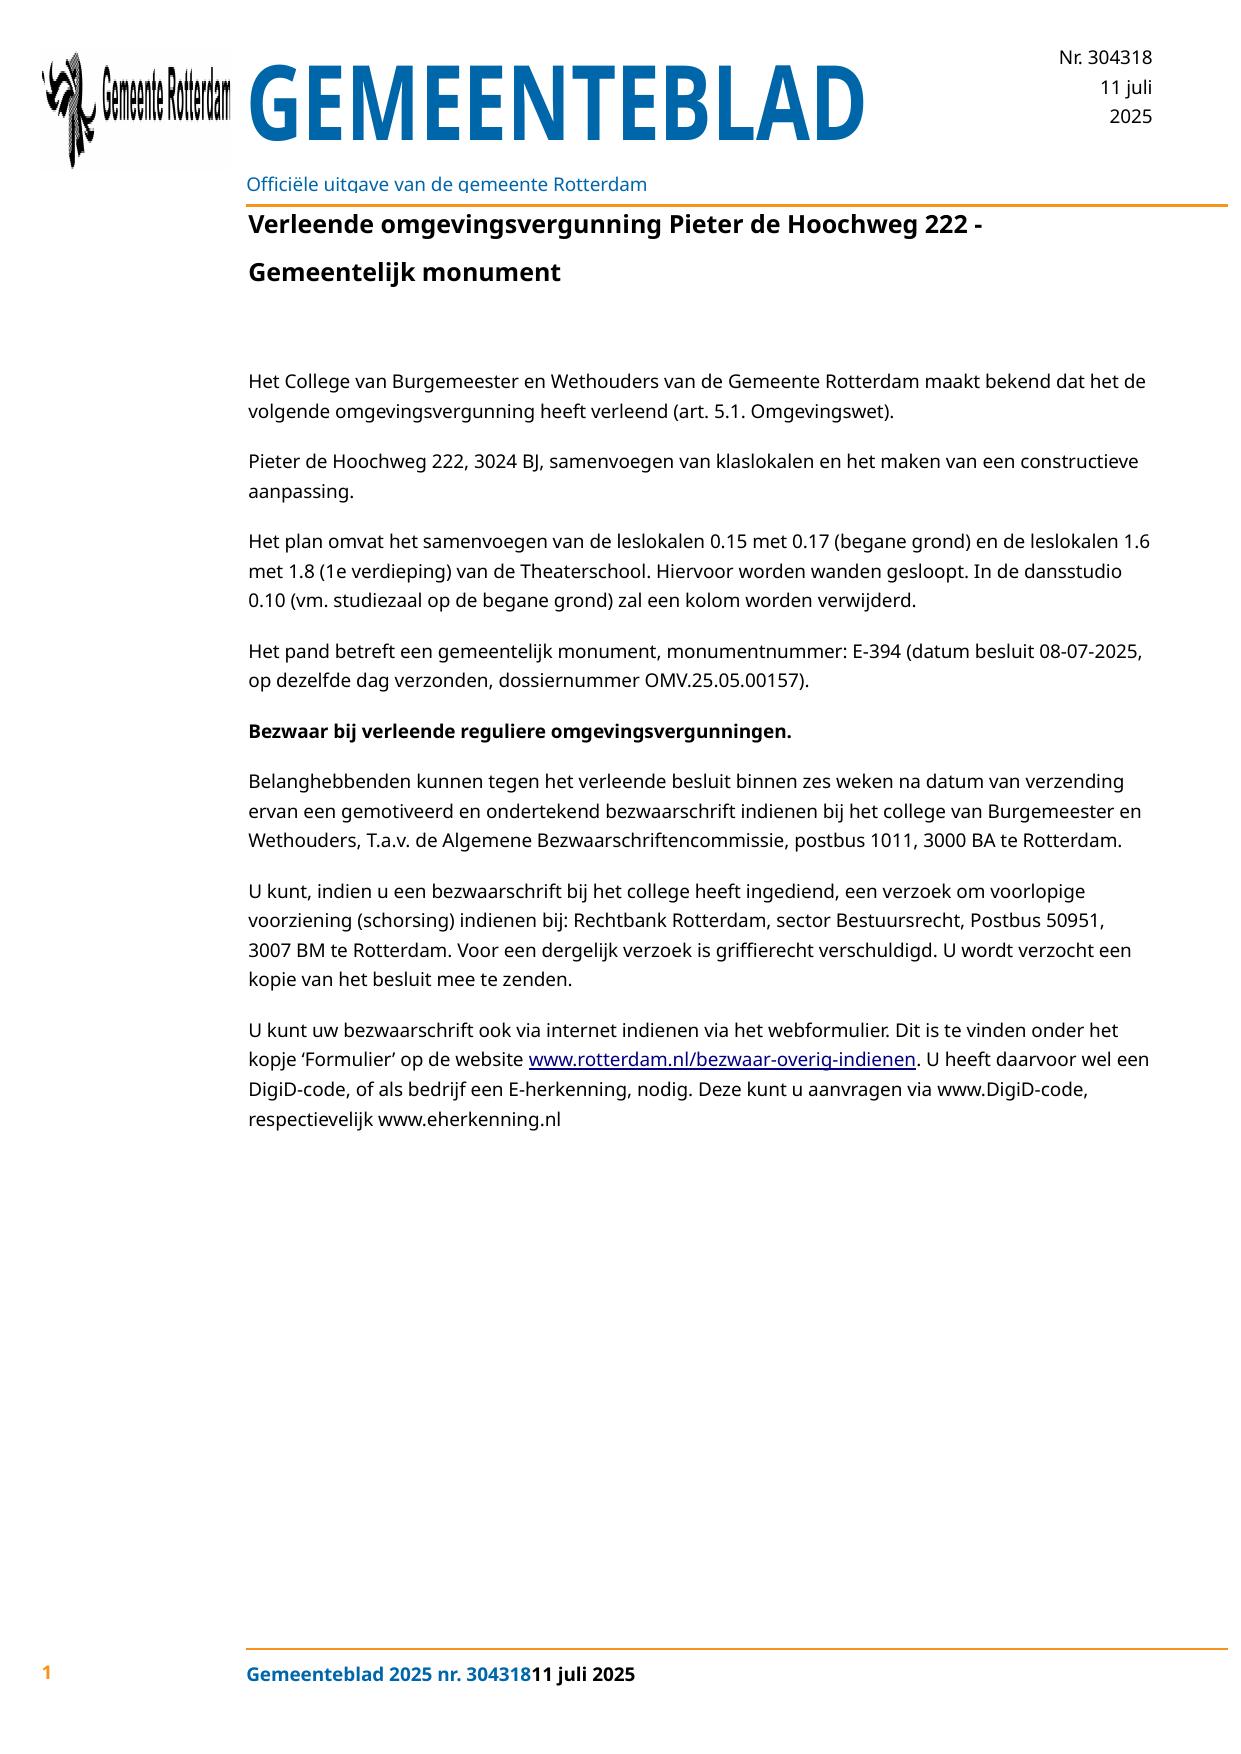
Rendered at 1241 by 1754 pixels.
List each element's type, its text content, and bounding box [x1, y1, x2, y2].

text Belanghebbenden kunnen tegen het verleende besluit binnen zes weken na datum van verzending ervan een gemotiveerd en ondertekend bezwaarschrift indienen bij het college van Burgemeester en Wethouders, T.a.v. de Algemene Bezwaarschriftencommissie, postbus 1011, 3000 BA te Rotterdam. [248, 768, 1152, 853]
text Pieter de Hoochweg 222, 3024 BJ, samenvoegen van klaslokalen en het maken van een constructieve aanpassing. [248, 448, 1152, 504]
text Verleende omgevingsvergunning Pieter de Hoochweg 222 - Gemeentelijk monument [248, 207, 1152, 288]
text Bezwaar bij verleende reguliere omgevingsvergunningen. [248, 718, 1152, 744]
text Het plan omvat het samenvoegen van de leslokalen 0.15 met 0.17 (begane grond) en de leslokalen 1.6 met 1.8 (1e verdieping) van de Theaterschool. Hiervoor worden wanden gesloopt. In de dansstudio 0.10 (vm. studiezaal op de begane grond) zal een kolom worden verwijderd. [248, 528, 1152, 613]
text U kunt uw bezwaarschrift ook via internet indienen via het webformulier. Dit is te vinden onder het kopje ‘Formulier’ op de website www.rotterdam.nl/bezwaar-overig-indienen. U heeft daarvoor wel een DigiD-code, of als bedrijf een E-herkenning, nodig. Deze kunt u aanvragen via www.DigiD-code, respectievelijk www.eherkenning.nl [248, 1017, 1152, 1132]
text Het College van Burgemeester en Wethouders van de Gemeente Rotterdam maakt bekend dat het de volgende omgevingsvergunning heeft verleend (art. 5.1. Omgevingswet). [248, 368, 1152, 424]
text U kunt, indien u een bezwaarschrift bij het college heeft ingediend, een verzoek om voorlopige voorziening (schorsing) indienen bij: Rechtbank Rotterdam, sector Bestuursrecht, Postbus 50951, 3007 BM te Rotterdam. Voor een dergelijk verzoek is griffierecht verschuldigd. U wordt verzocht een kopie van het besluit mee te zenden. [248, 878, 1152, 992]
picture [41, 47, 231, 172]
text Het pand betreft een gemeentelijk monument, monumentnummer: E-394 (datum besluit 08-07-2025, op dezelfde dag verzonden, dossiernummer OMV.25.05.00157). [248, 638, 1152, 693]
